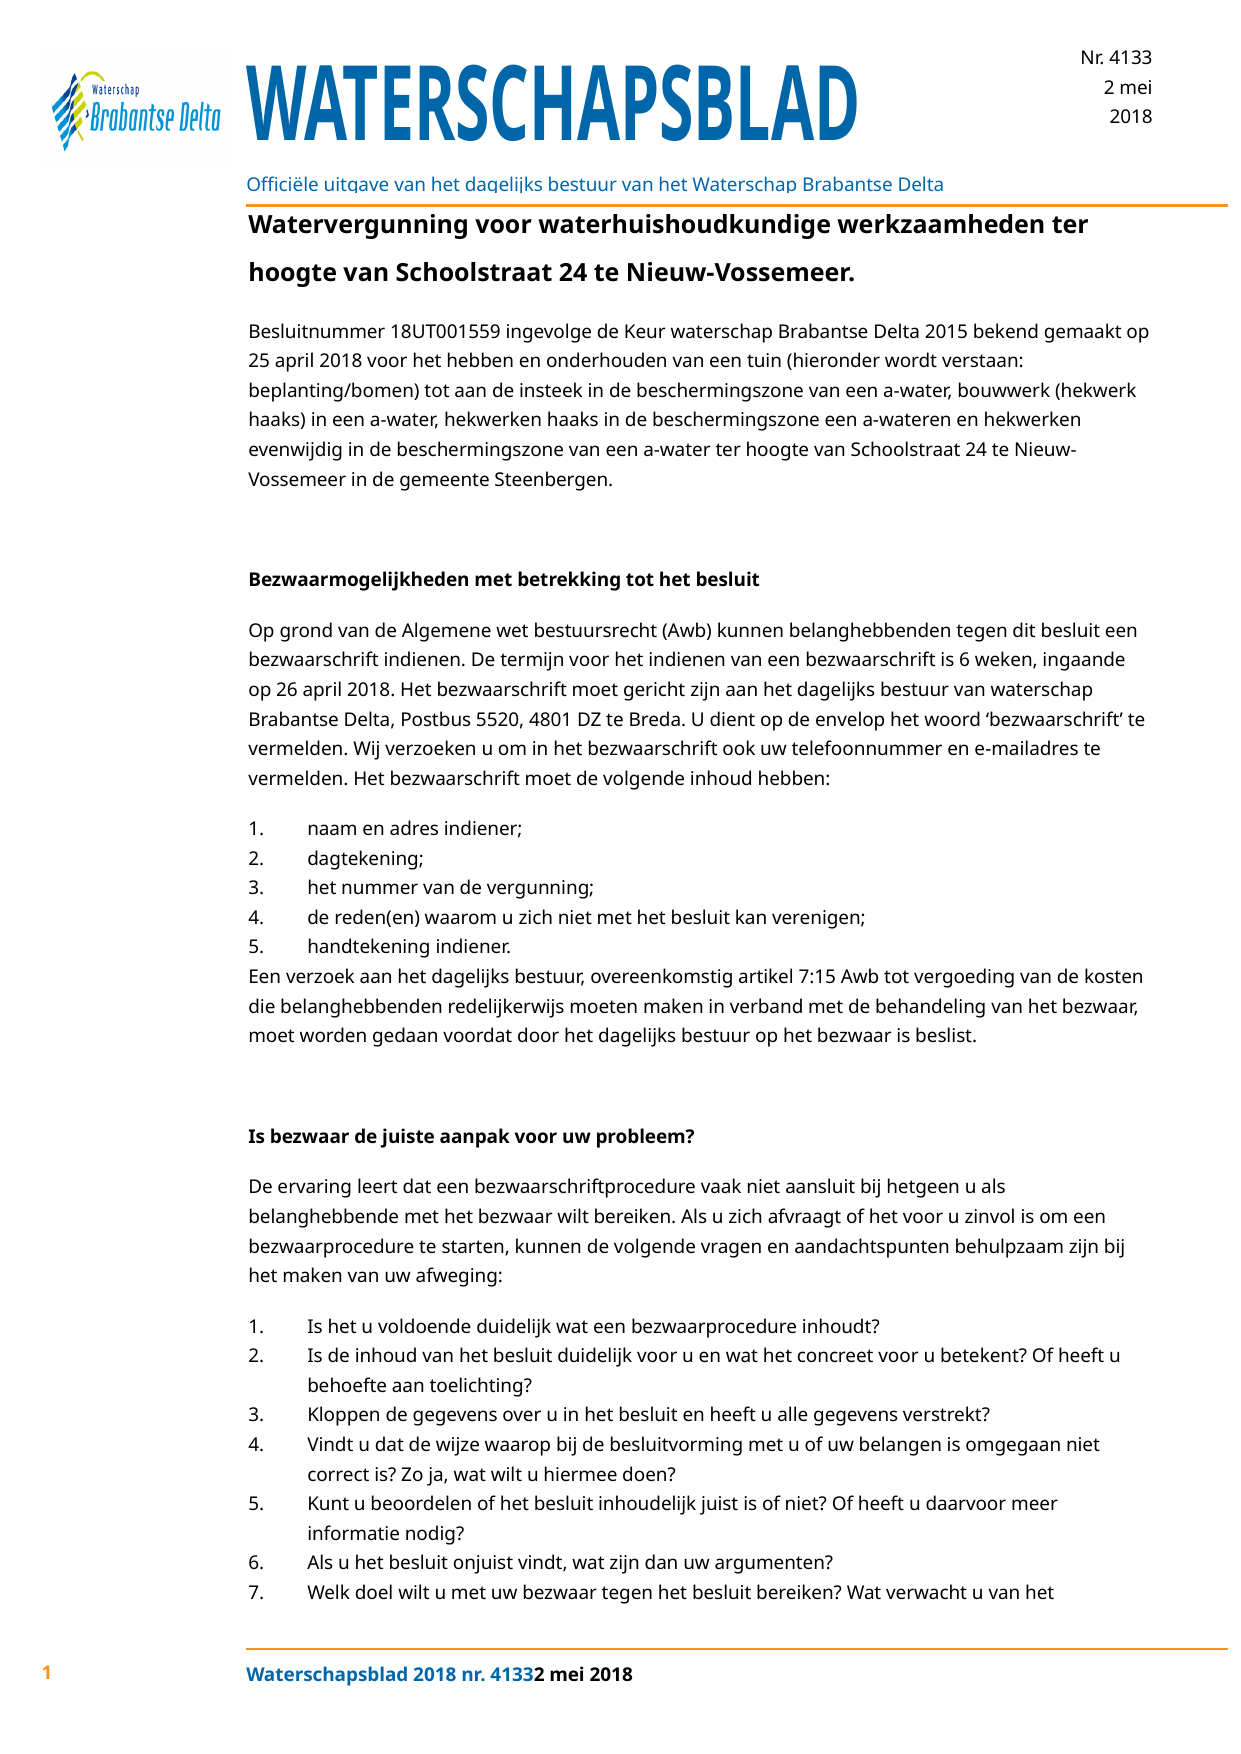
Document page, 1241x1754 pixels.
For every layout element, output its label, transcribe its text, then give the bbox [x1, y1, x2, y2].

list Als u het besluit onjuist vindt, wat zijn dan uw argumenten? [248, 1549, 1152, 1575]
text Bezwaarmogelijkheden met betrekking tot het besluit [248, 567, 1152, 592]
text De ervaring leert dat een bezwaarschriftprocedure vaak niet aansluit bij hetgeen u als belanghebbende met het bezwaar wilt bereiken. Als u zich afvraagt of het voor u zinvol is om een bezwaarprocedure te starten, kunnen de volgende vragen en aandachtspunten behulpzaam zijn bij het maken van uw afweging: [248, 1174, 1152, 1288]
text Is bezwaar de juiste aanpak voor uw probleem? [248, 1123, 1152, 1149]
list het nummer van de vergunning; [248, 874, 1152, 900]
list Kloppen de gegevens over u in het besluit en heeft u alle gegevens verstrekt? [248, 1402, 1152, 1427]
list de reden(en) waarom u zich niet met het besluit kan verenigen; [248, 904, 1152, 930]
text Een verzoek aan het dagelijks bestuur, overeenkomstig artikel 7:15 Awb tot vergoeding van de kosten die belanghebbenden redelijkerwijs moeten maken in verband met de behandeling van het bezwaar, moet worden gedaan voordat door het dagelijks bestuur op het bezwaar is beslist. [248, 963, 1152, 1048]
picture [41, 47, 231, 172]
list naam en adres indiener; [248, 815, 1152, 841]
list Is het u voldoende duidelijk wat een bezwaarprocedure inhoudt? [248, 1313, 1152, 1339]
list dagtekening; [248, 845, 1152, 871]
text Watervergunning voor waterhuishoudkundige werkzaamheden ter hoogte van Schoolstraat 24 te Nieuw-Vossemeer. [248, 207, 1152, 288]
list Vindt u dat de wijze waarop bij de besluitvorming met u of uw belangen is omgegaan niet correct is? Zo ja, wat wilt u hiermee doen? [248, 1431, 1152, 1487]
list Is de inhoud van het besluit duidelijk voor u en wat het concreet voor u betekent? Of heeft u behoefte aan toelichting? [248, 1342, 1152, 1398]
list Kunt u beoordelen of het besluit inhoudelijk juist is of niet? Of heeft u daarvoor meer informatie nodig? [248, 1490, 1152, 1546]
list Welk doel wilt u met uw bezwaar tegen het besluit bereiken? Wat verwacht u van het [248, 1579, 1152, 1605]
list handtekening indiener. [248, 934, 1152, 959]
text Besluitnummer 18UT001559 ingevolge de Keur waterschap Brabantse Delta 2015 bekend gemaakt op 25 april 2018 voor het hebben en onderhouden van een tuin (hieronder wordt verstaan: beplanting/bomen) tot aan de insteek in de beschermingszone van een a-water, bouwwerk (hekwerk haaks) in een a-water, hekwerken haaks in de beschermingszone een a-wateren en hekwerken evenwijdig in de beschermingszone van een a-water ter hoogte van Schoolstraat 24 te Nieuw-Vossemeer in de gemeente Steenbergen. [248, 318, 1152, 492]
text Op grond van de Algemene wet bestuursrecht (Awb) kunnen belanghebbenden tegen dit besluit een bezwaarschrift indienen. De termijn voor het indienen van een bezwaarschrift is 6 weken, ingaande op 26 april 2018. Het bezwaarschrift moet gericht zijn aan het dagelijks bestuur van waterschap Brabantse Delta, Postbus 5520, 4801 DZ te Breda. U dient op de envelop het woord ‘bezwaarschrift’ te vermelden. Wij verzoeken u om in het bezwaarschrift ook uw telefoonnummer en e‑mailadres te vermelden. Het bezwaarschrift moet de volgende inhoud hebben: [248, 617, 1152, 791]
